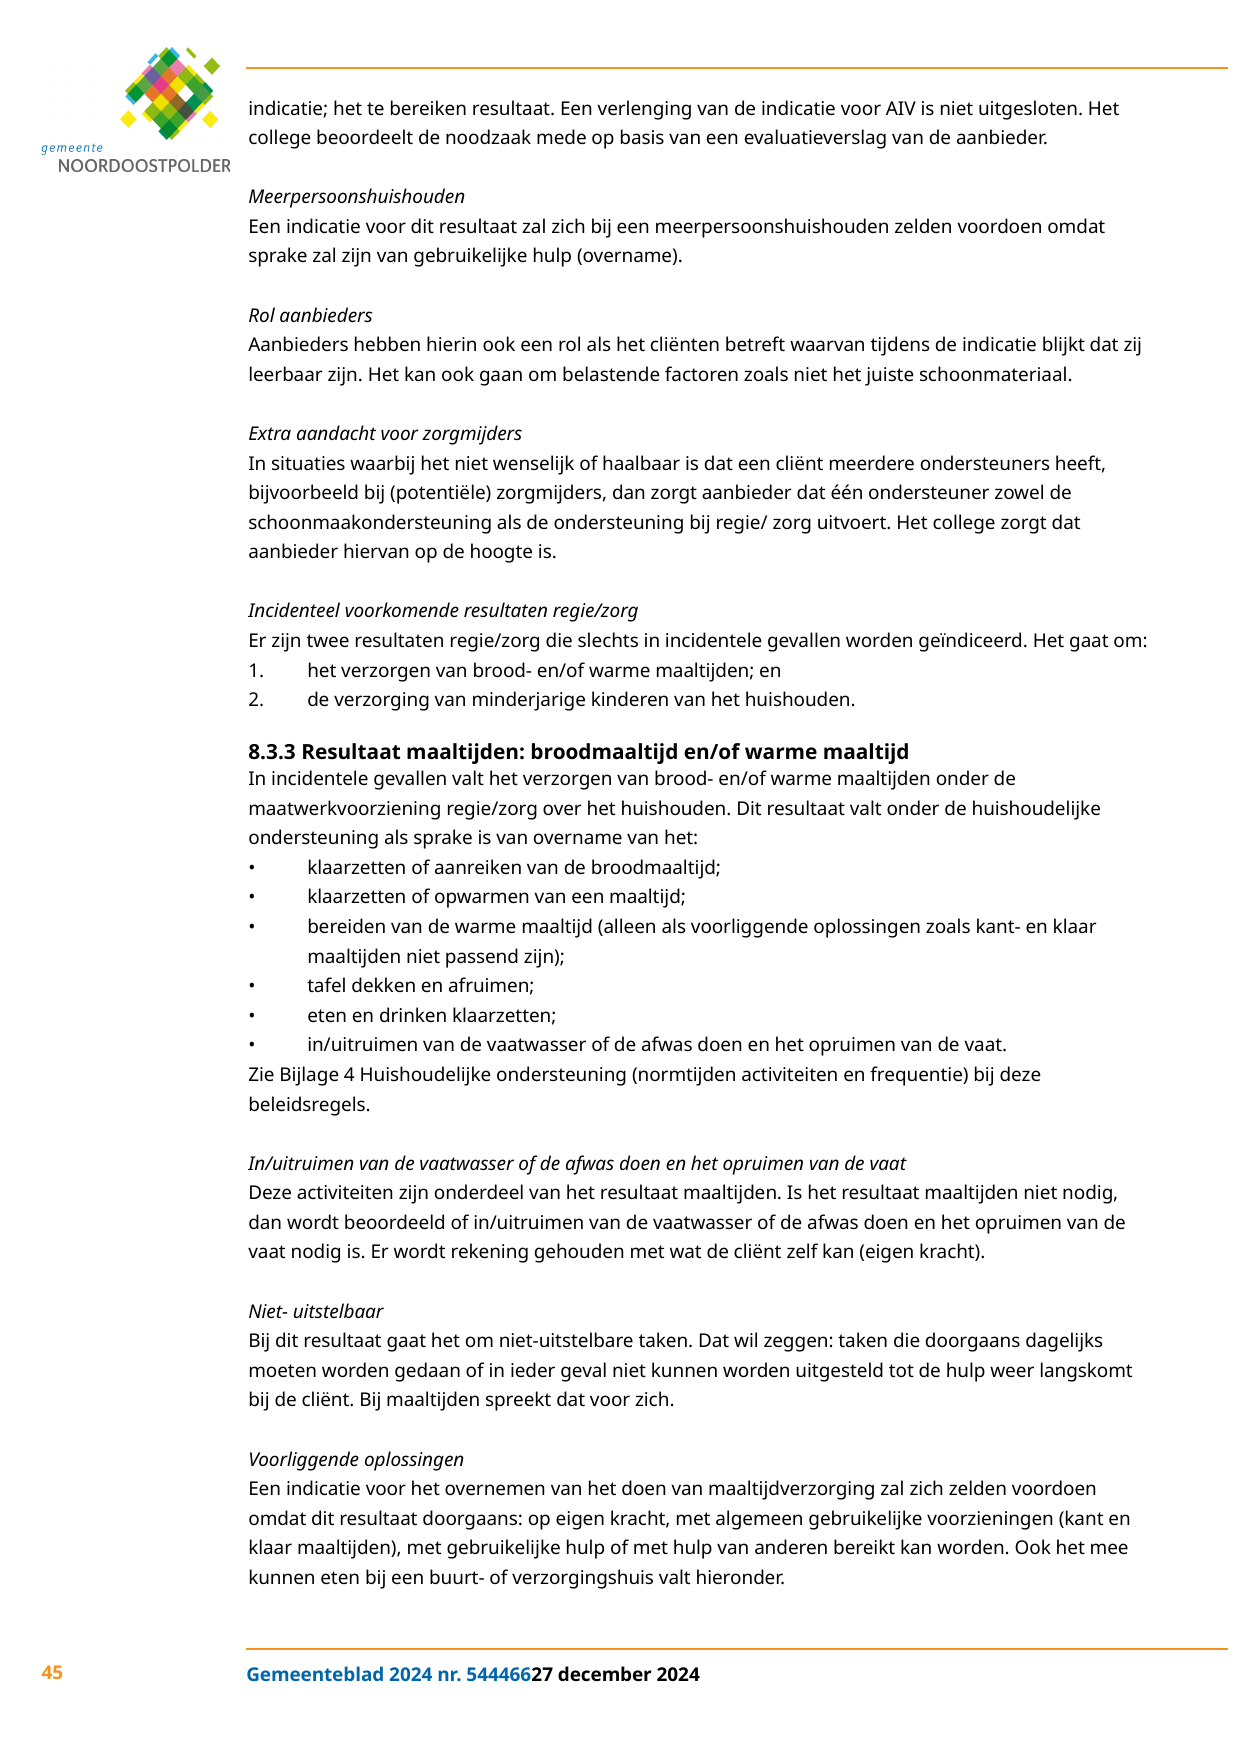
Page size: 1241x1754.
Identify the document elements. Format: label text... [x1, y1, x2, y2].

text In situaties waarbij het niet wenselijk of haalbaar is dat een cliënt meerdere ondersteuners heeft, bijvoorbeeld bij (potentiële) zorgmijders, dan zorgt aanbieder dat één ondersteuner zowel de schoonmaakondersteuning als de ondersteuning bij regie/ zorg uitvoert. Het college zorgt dat aanbieder hiervan op de hoogte is. [248, 450, 1152, 564]
list eten en drinken klaarzetten; [248, 1002, 1152, 1028]
list het verzorgen van brood- en/of warme maaltijden; en [248, 657, 1152, 683]
text Een indicatie voor dit resultaat zal zich bij een meerpersoonshuishouden zelden voordoen omdat sprake zal zijn van gebruikelijke hulp (overname). [248, 213, 1152, 268]
text 8.3.3 Resultaat maaltijden: broodmaaltijd en/of warme maaltijd [248, 737, 1152, 765]
text Niet- uitstelbaar [248, 1298, 1152, 1323]
text Deze activiteiten zijn onderdeel van het resultaat maaltijden. Is het resultaat maaltijden niet nodig, dan wordt beoordeeld of in/uitruimen van de vaatwasser of de afwas doen en het opruimen van de vaat nodig is. Er wordt rekening gehouden met wat de cliënt zelf kan (eigen kracht). [248, 1179, 1152, 1264]
list tafel dekken en afruimen; [248, 972, 1152, 998]
text In incidentele gevallen valt het verzorgen van brood- en/of warme maaltijden onder de maatwerkvoorziening regie/zorg over het huishouden. Dit resultaat valt onder de huishoudelijke ondersteuning als sprake is van overname van het: [248, 765, 1152, 850]
list klaarzetten of aanreiken van de broodmaaltijd; [248, 854, 1152, 880]
text Meerpersoonshuishouden [248, 183, 1152, 209]
list bereiden van de warme maaltijd (alleen als voorliggende oplossingen zoals kant- en klaar maaltijden niet passend zijn); [248, 913, 1152, 968]
text indicatie; het te bereiken resultaat. Een verlenging van de indicatie voor AIV is niet uitgesloten. Het college beoordeelt de noodzaak mede op basis van een evaluatieverslag van de aanbieder. [248, 95, 1152, 150]
text Zie Bijlage 4 Huishoudelijke ondersteuning (normtijden activiteiten en frequentie) bij deze beleidsregels. [248, 1061, 1152, 1116]
text Incidenteel voorkomende resultaten regie/zorg [248, 598, 1152, 623]
text Bij dit resultaat gaat het om niet-uitstelbare taken. Dat wil zeggen: taken die doorgaans dagelijks moeten worden gedaan of in ieder geval niet kunnen worden uitgesteld tot de hulp weer langskomt bij de cliënt. Bij maaltijden spreekt dat voor zich. [248, 1327, 1152, 1412]
list in/uitruimen van de vaatwasser of de afwas doen en het opruimen van de vaat. [248, 1032, 1152, 1057]
list klaarzetten of opwarmen van een maaltijd; [248, 884, 1152, 909]
text Voorliggende oplossingen [248, 1446, 1152, 1471]
text Er zijn twee resultaten regie/zorg die slechts in incidentele gevallen worden geïndiceerd. Het gaat om: [248, 627, 1152, 653]
text Aanbieders hebben hierin ook een rol als het cliënten betreft waarvan tijdens de indicatie blijkt dat zij leerbaar zijn. Het kan ook gaan om belastende factoren zoals niet het juiste schoonmateriaal. [248, 331, 1152, 387]
text Een indicatie voor het overnemen van het doen van maaltijdverzorging zal zich zelden voordoen omdat dit resultaat doorgaans: op eigen kracht, met algemeen gebruikelijke voorzieningen (kant en klaar maaltijden), met gebruikelijke hulp of met hulp van anderen bereikt kan worden. Ook het mee kunnen eten bij een buurt- of verzorgingshuis valt hieronder. [248, 1475, 1152, 1590]
text In/uitruimen van de vaatwasser of de afwas doen en het opruimen van de vaat [248, 1150, 1152, 1176]
text Rol aanbieders [248, 302, 1152, 328]
list de verzorging van minderjarige kinderen van het huishouden. [248, 686, 1152, 712]
text Extra aandacht voor zorgmijders [248, 420, 1152, 446]
picture [41, 47, 231, 172]
